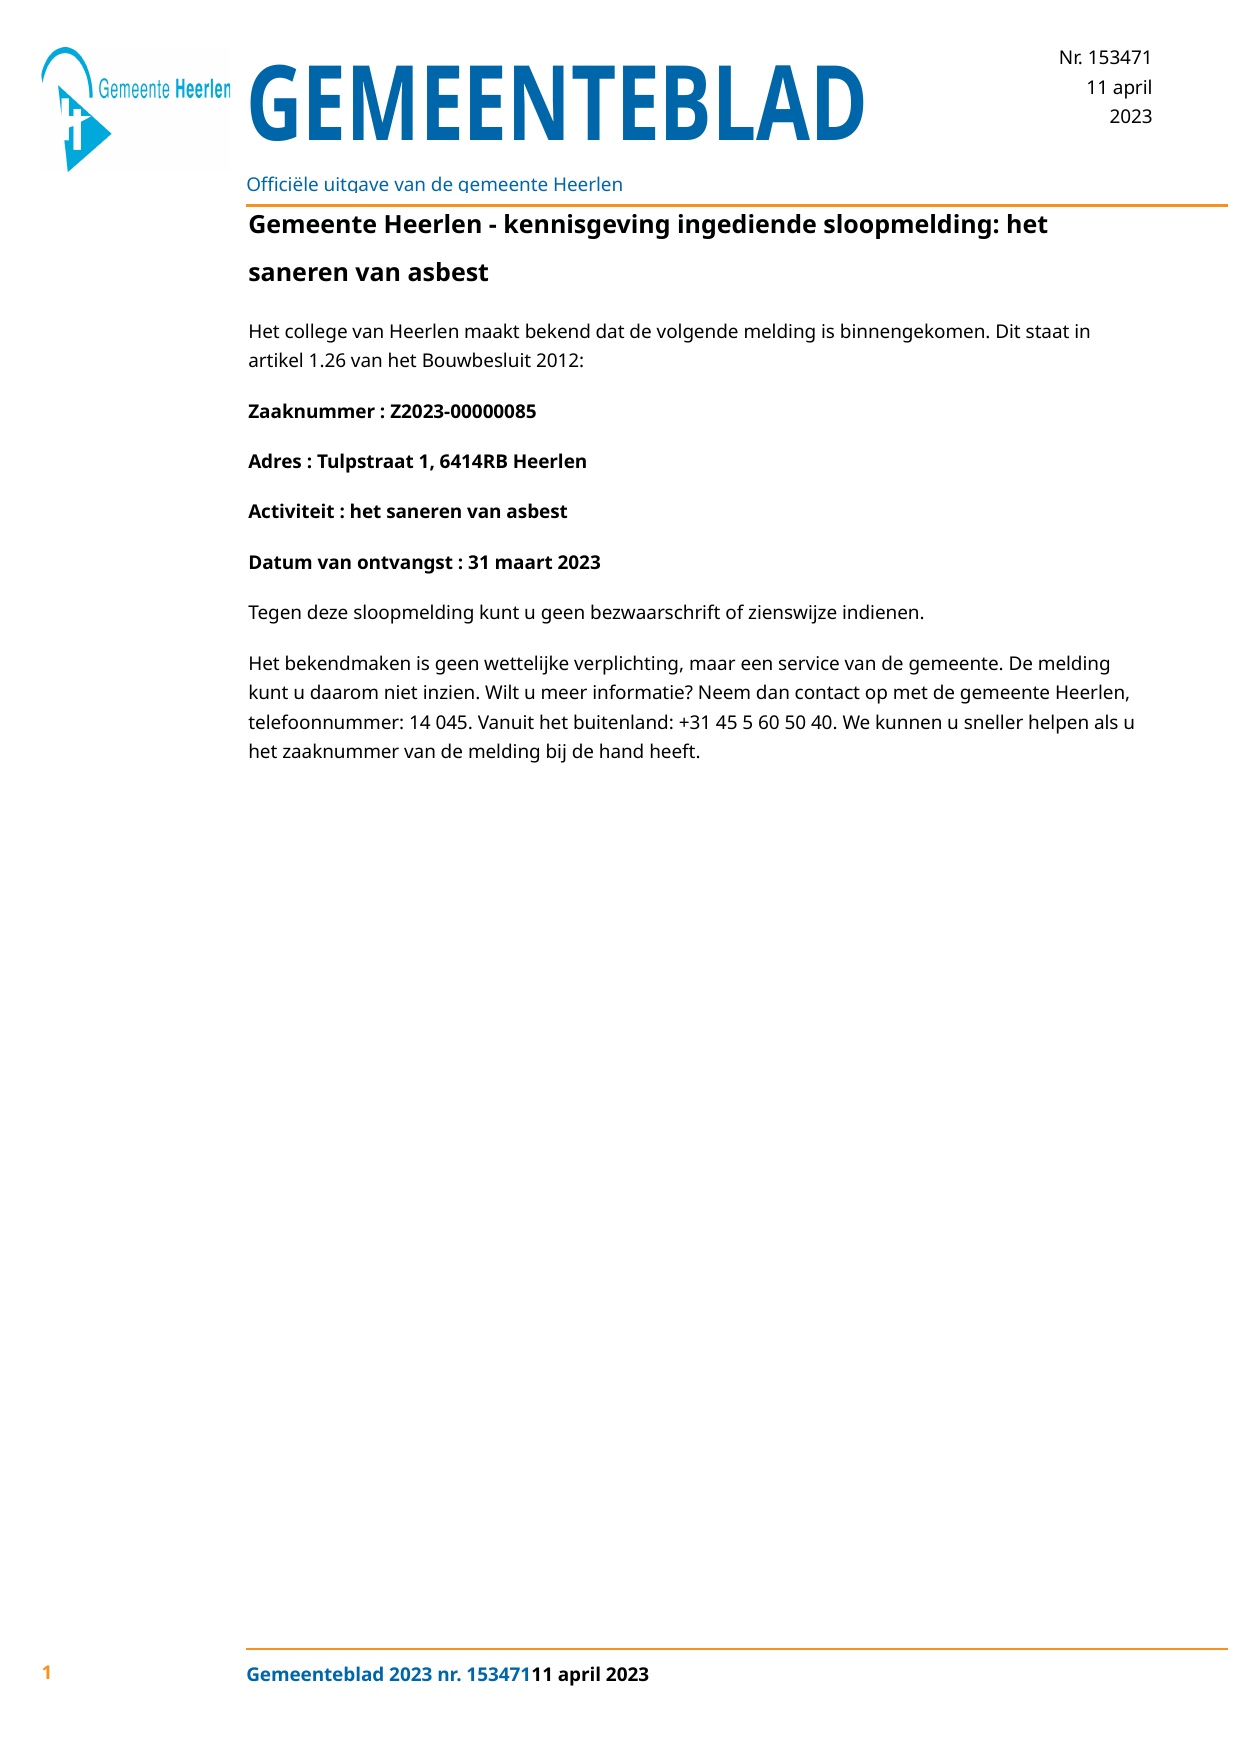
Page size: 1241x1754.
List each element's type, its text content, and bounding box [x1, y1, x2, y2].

text Gemeente Heerlen - kennisgeving ingediende sloopmelding: het saneren van asbest [248, 207, 1152, 288]
text Activiteit : het saneren van asbest [248, 499, 1152, 524]
picture [41, 47, 231, 172]
text Het college van Heerlen maakt bekend dat de volgende melding is binnengekomen. Dit staat in artikel 1.26 van het Bouwbesluit 2012: [248, 318, 1152, 373]
text Tegen deze sloopmelding kunt u geen bezwaarschrift of zienswijze indienen. [248, 599, 1152, 625]
text Het bekendmaken is geen wettelijke verplichting, maar een service van de gemeente. De melding kunt u daarom niet inzien. Wilt u meer informatie? Neem dan contact op met de gemeente Heerlen, telefoonnummer: 14 045. Vanuit het buitenland: +31 45 5 60 50 40. We kunnen u sneller helpen als u het zaaknummer van de melding bij de hand heeft. [248, 650, 1152, 764]
picture [41, 47, 59, 70]
text Zaaknummer : Z2023-00000085 [248, 398, 1152, 424]
text Datum van ontvangst : 31 maart 2023 [248, 549, 1152, 575]
text Adres : Tulpstraat 1, 6414RB Heerlen [248, 448, 1152, 474]
